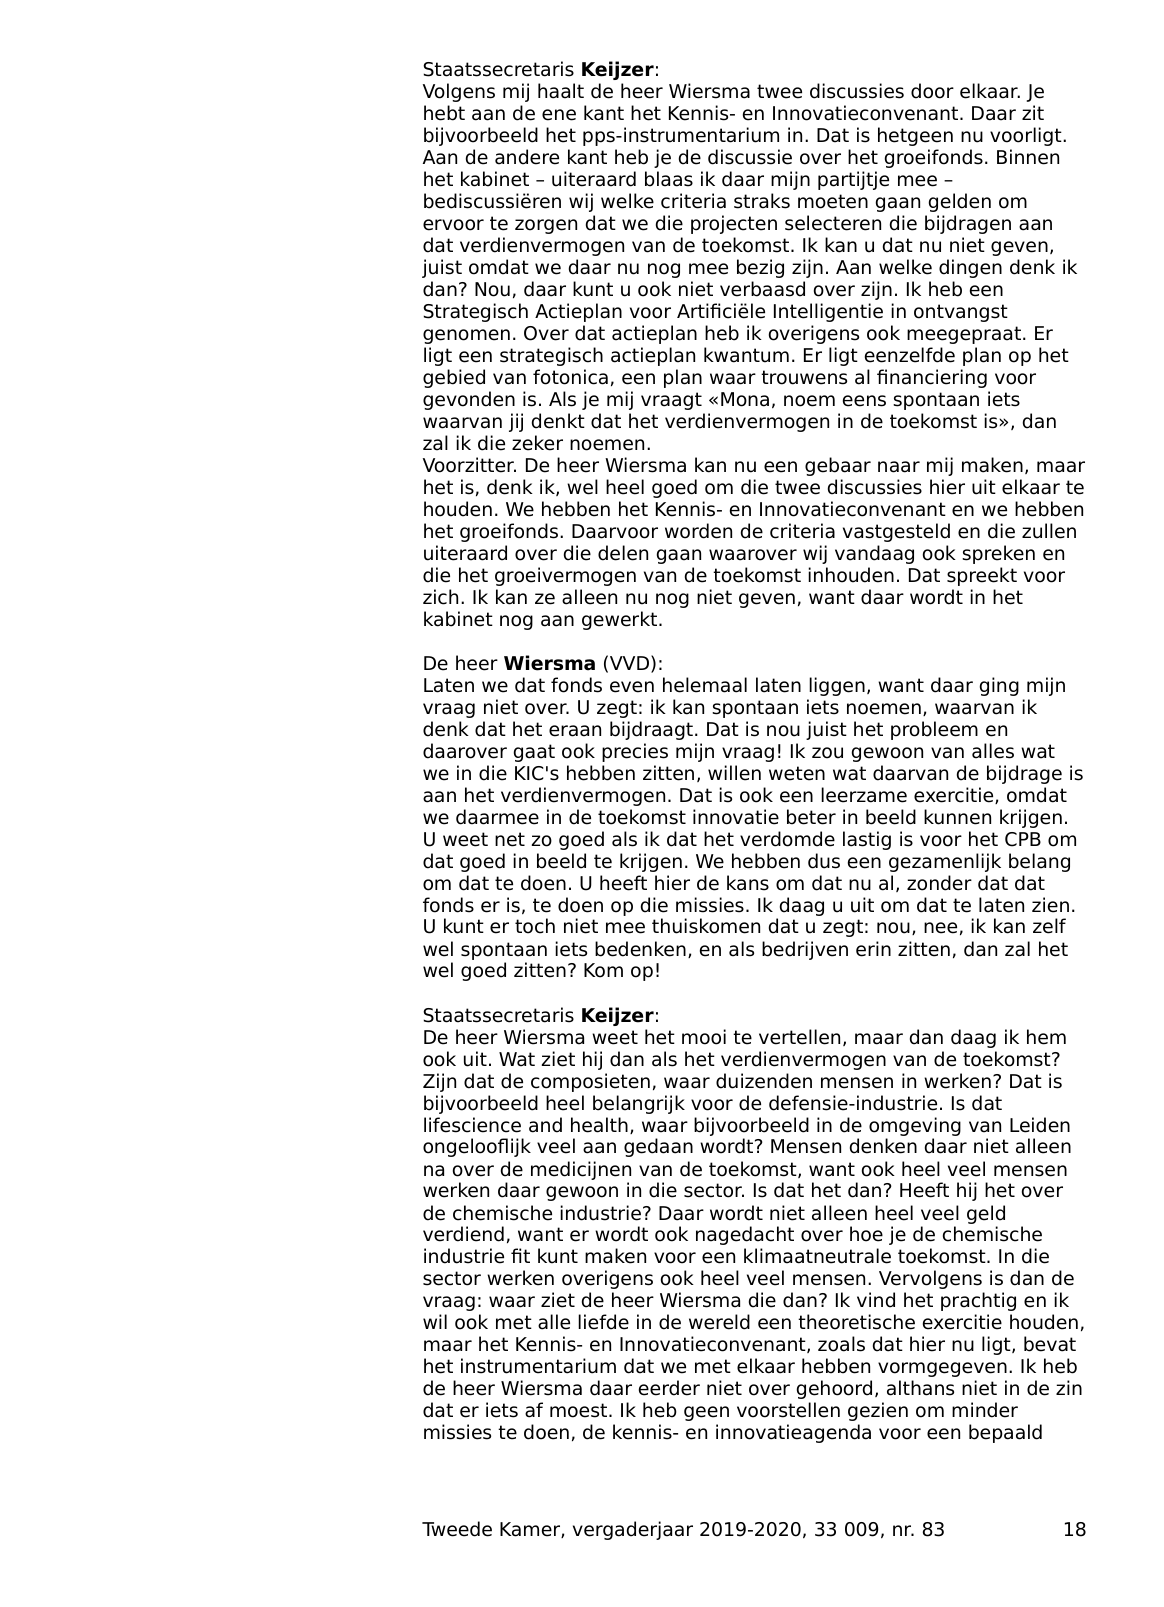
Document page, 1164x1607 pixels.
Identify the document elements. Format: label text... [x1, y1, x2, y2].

text Voorzitter. De heer Wiersma kan nu een gebaar naar mij maken, maar het is, denk ik, wel heel goed om die twee discussies hier uit elkaar te houden. We hebben het Kennis- en Innovatieconvenant en we hebben het groeifonds. Daarvoor worden de criteria vastgesteld en die zullen uiteraard over die delen gaan waarover wij vandaag ook spreken en die het groeivermogen van de toekomst inhouden. Dat spreekt voor zich. Ik kan ze alleen nu nog niet geven, want daar wordt in het kabinet nog aan gewerkt. [422, 455, 1087, 631]
text De heer Wiersma (VVD): [422, 653, 1087, 675]
text Staatssecretaris Keijzer: [422, 59, 1087, 81]
text De heer Wiersma weet het mooi te vertellen, maar dan daag ik hem ook uit. Wat ziet hij dan als het verdienvermogen van de toekomst? Zijn dat de composieten, waar duizenden mensen in werken? Dat is bijvoorbeeld heel belangrijk voor de defensie-industrie. Is dat lifescience and health, waar bijvoorbeeld in de omgeving van Leiden ongelooflijk veel aan gedaan wordt? Mensen denken daar niet alleen na over de medicijnen van de toekomst, want ook heel veel mensen werken daar gewoon in die sector. Is dat het dan? Heeft hij het over de chemische industrie? Daar wordt niet alleen heel veel geld verdiend, want er wordt ook nagedacht over hoe je de chemische industrie fit kunt maken voor een klimaatneutrale toekomst. In die sector werken overigens ook heel veel mensen. Vervolgens is dan de vraag: waar ziet de heer Wiersma die dan? Ik vind het prachtig en ik wil ook met alle liefde in de wereld een theoretische exercitie houden, maar het Kennis- en Innovatieconvenant, zoals dat hier nu ligt, bevat het instrumentarium dat we met elkaar hebben vormgegeven. Ik heb de heer Wiersma daar eerder niet over gehoord, althans niet in de zin dat er iets af moest. Ik heb geen voorstellen gezien om minder missies te doen, de kennis- en innovatieagenda voor een bepaald [422, 1027, 1087, 1444]
text Staatssecretaris Keijzer: [422, 1004, 1087, 1027]
text Laten we dat fonds even helemaal laten liggen, want daar ging mijn vraag niet over. U zegt: ik kan spontaan iets noemen, waarvan ik denk dat het eraan bijdraagt. Dat is nou juist het probleem en daarover gaat ook precies mijn vraag! Ik zou gewoon van alles wat we in die KIC's hebben zitten, willen weten wat daarvan de bijdrage is aan het verdienvermogen. Dat is ook een leerzame exercitie, omdat we daarmee in de toekomst innovatie beter in beeld kunnen krijgen. U weet net zo goed als ik dat het verdomde lastig is voor het CPB om dat goed in beeld te krijgen. We hebben dus een gezamenlijk belang om dat te doen. U heeft hier de kans om dat nu al, zonder dat dat fonds er is, te doen op die missies. Ik daag u uit om dat te laten zien. U kunt er toch niet mee thuiskomen dat u zegt: nou, nee, ik kan zelf wel spontaan iets bedenken, en als bedrijven erin zitten, dan zal het wel goed zitten? Kom op! [422, 675, 1087, 982]
text Volgens mij haalt de heer Wiersma twee discussies door elkaar. Je hebt aan de ene kant het Kennis- en Innovatieconvenant. Daar zit bijvoorbeeld het pps-instrumentarium in. Dat is hetgeen nu voorligt. Aan de andere kant heb je de discussie over het groeifonds. Binnen het kabinet – uiteraard blaas ik daar mijn partijtje mee – bediscussiëren wij welke criteria straks moeten gaan gelden om ervoor te zorgen dat we die projecten selecteren die bijdragen aan dat verdienvermogen van de toekomst. Ik kan u dat nu niet geven, juist omdat we daar nu nog mee bezig zijn. Aan welke dingen denk ik dan? Nou, daar kunt u ook niet verbaasd over zijn. Ik heb een Strategisch Actieplan voor Artificiële Intelligentie in ontvangst genomen. Over dat actieplan heb ik overigens ook meegepraat. Er ligt een strategisch actieplan kwantum. Er ligt eenzelfde plan op het gebied van fotonica, een plan waar trouwens al financiering voor gevonden is. Als je mij vraagt «Mona, noem eens spontaan iets waarvan jij denkt dat het verdienvermogen in de toekomst is», dan zal ik die zeker noemen. [422, 81, 1087, 455]
